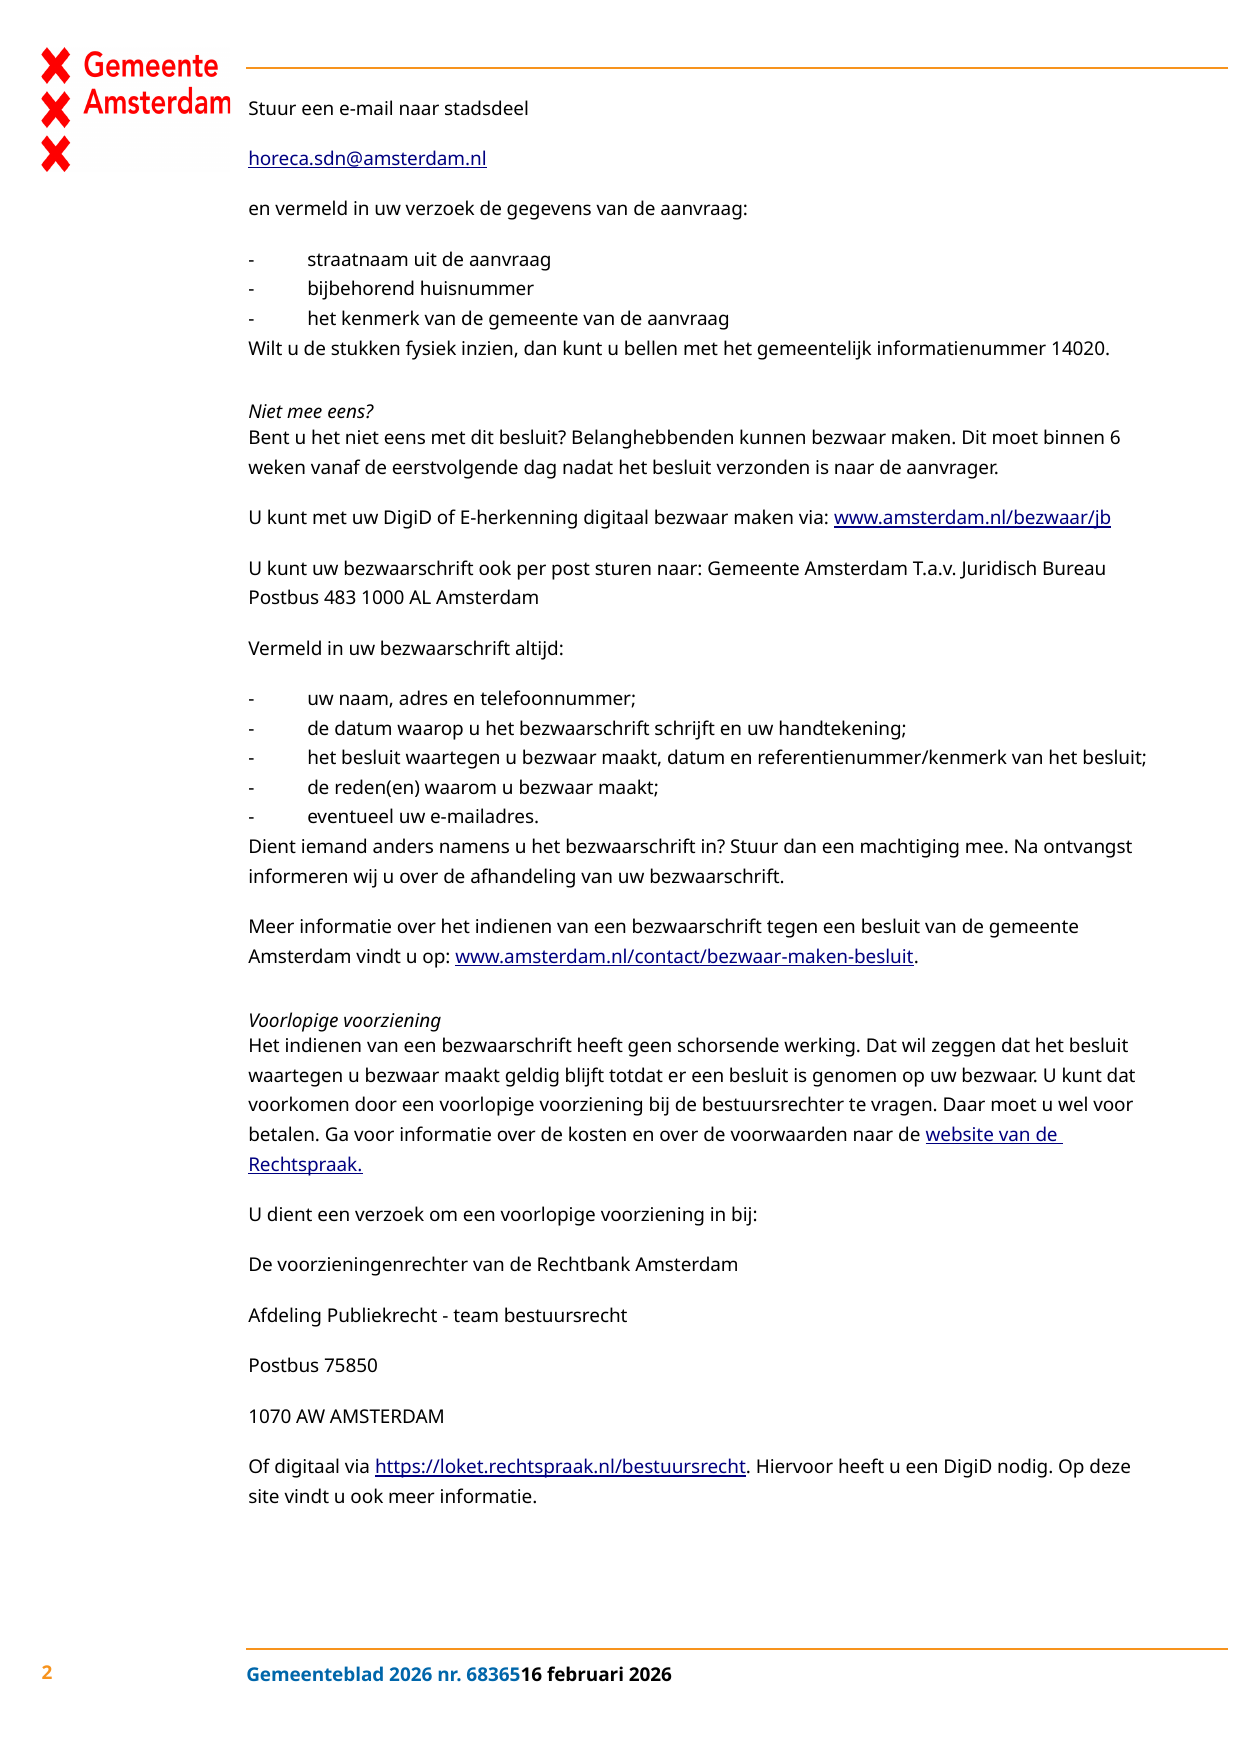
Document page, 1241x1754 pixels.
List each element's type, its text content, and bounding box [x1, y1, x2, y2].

list uw naam, adres en telefoonnummer; [248, 685, 1152, 711]
text Niet mee eens? [248, 399, 1152, 424]
text en vermeld in uw verzoek de gegevens van de aanvraag: [248, 196, 1152, 221]
list de reden(en) waarom u bezwaar maakt; [248, 774, 1152, 800]
list de datum waarop u het bezwaarschrift schrijft en uw handtekening; [248, 715, 1152, 741]
text Dient iemand anders namens u het bezwaarschrift in? Stuur dan een machtiging mee. Na ontvangst informeren wij u over de afhandeling van uw bezwaarschrift. [248, 833, 1152, 888]
text Bent u het niet eens met dit besluit? Belanghebbenden kunnen bezwaar maken. Dit moet binnen 6 weken vanaf de eerstvolgende dag nadat het besluit verzonden is naar de aanvrager. [248, 424, 1152, 480]
list eventueel uw e-mailadres. [248, 804, 1152, 829]
text Vermeld in uw bezwaarschrift altijd: [248, 635, 1152, 661]
text Het indienen van een bezwaarschrift heeft geen schorsende werking. Dat wil zeggen dat het besluit waartegen u bezwaar maakt geldig blijft totdat er een besluit is genomen op uw bezwaar. U kunt dat voorkomen door een voorlopige voorziening bij de bestuursrechter te vragen. Daar moet u wel voor betalen. Ga voor informatie over de kosten en over de voorwaarden naar de website van de Rechtspraak. [248, 1032, 1152, 1177]
list straatnaam uit de aanvraag [248, 246, 1152, 272]
list het besluit waartegen u bezwaar maakt, datum en referentienummer/kenmerk van het besluit; [248, 744, 1152, 770]
text Postbus 75850 [248, 1352, 1152, 1378]
text U kunt met uw DigiD of E-herkenning digitaal bezwaar maken via: www.amsterdam.nl/bezwaar/jb [248, 504, 1152, 530]
list bijbehorend huisnummer [248, 276, 1152, 301]
text Of digitaal via https://loket.rechtspraak.nl/bestuursrecht. Hiervoor heeft u een DigiD nodig. Op deze site vindt u ook meer informatie. [248, 1453, 1152, 1509]
text horeca.sdn@amsterdam.nl [248, 145, 1152, 171]
text U kunt uw bezwaarschrift ook per post sturen naar: Gemeente Amsterdam T.a.v. Juridisch Bureau Postbus 483 1000 AL Amsterdam [248, 555, 1152, 610]
list het kenmerk van de gemeente van de aanvraag [248, 305, 1152, 331]
text Wilt u de stukken fysiek inzien, dan kunt u bellen met het gemeentelijk informatienummer 14020. [248, 335, 1152, 361]
text Stuur een e-mail naar stadsdeel [248, 95, 1152, 121]
text Meer informatie over het indienen van een bezwaarschrift tegen een besluit van de gemeente Amsterdam vindt u op: www.amsterdam.nl/contact/bezwaar-maken-besluit. [248, 913, 1152, 968]
text 1070 AW AMSTERDAM [248, 1403, 1152, 1429]
picture [41, 47, 231, 172]
text U dient een verzoek om een voorlopige voorziening in bij: [248, 1201, 1152, 1227]
text De voorzieningenrechter van de Rechtbank Amsterdam [248, 1252, 1152, 1277]
text Voorlopige voorziening [248, 1007, 1152, 1032]
text Afdeling Publiekrecht - team bestuursrecht [248, 1302, 1152, 1328]
